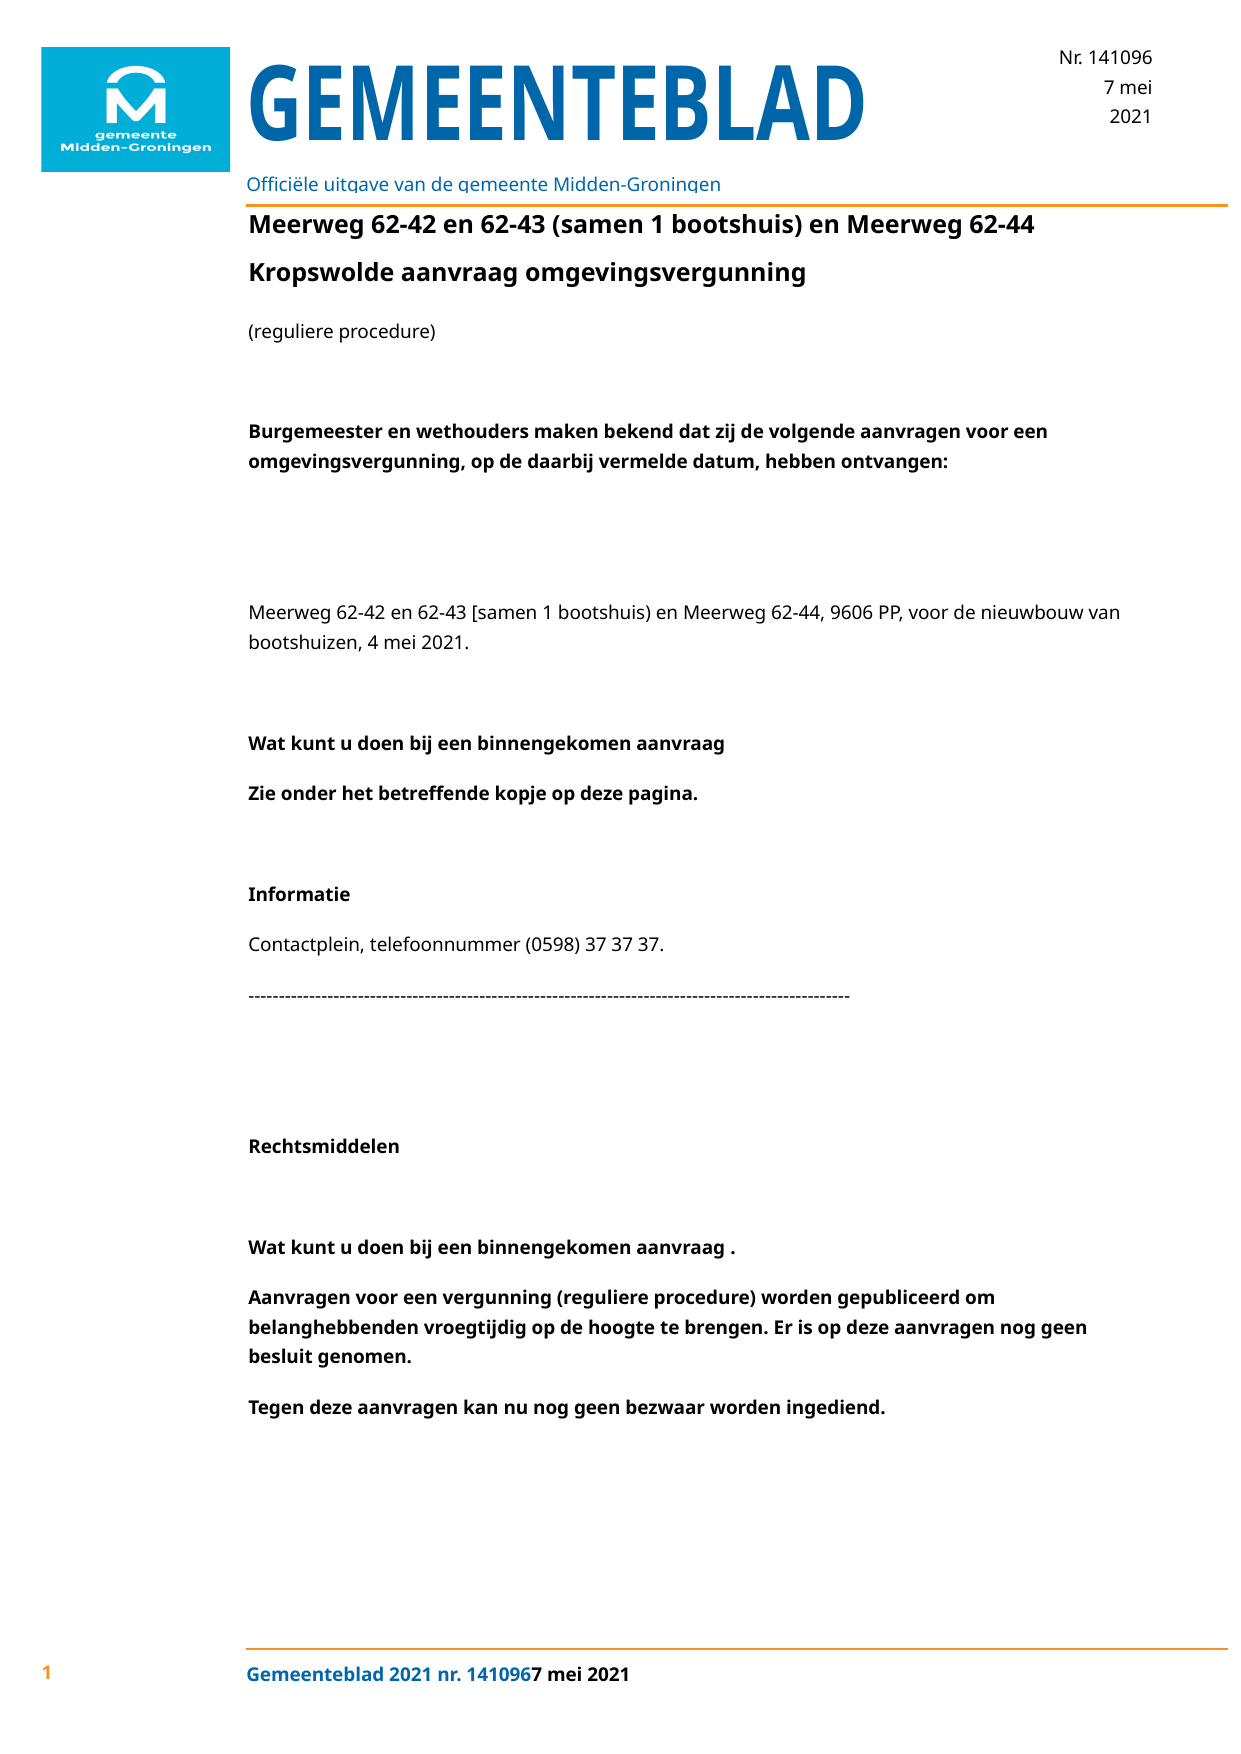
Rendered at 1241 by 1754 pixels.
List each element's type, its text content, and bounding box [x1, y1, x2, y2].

text Zie onder het betreffende kopje op deze pagina. [248, 780, 1152, 806]
text (reguliere procedure) [248, 318, 1152, 344]
text Contactplein, telefoonnummer (0598) 37 37 37. [248, 932, 1152, 957]
text Meerweg 62-42 en 62-43 (samen 1 bootshuis) en Meerweg 62-44 Kropswolde aanvraag omgevingsvergunning [248, 207, 1152, 288]
text Rechtsmiddelen [248, 1133, 1152, 1159]
text Informatie [248, 881, 1152, 907]
text Tegen deze aanvragen kan nu nog geen bezwaar worden ingediend. [248, 1394, 1152, 1420]
text Wat kunt u doen bij een binnengekomen aanvraag . [248, 1234, 1152, 1260]
text Meerweg 62-42 en 62-43 [samen 1 bootshuis) en Meerweg 62-44, 9606 PP, voor de nieuwbouw van bootshuizen, 4 mei 2021. [248, 599, 1152, 655]
text --------------------------------------------------------------------------------------------------- [248, 982, 1152, 1008]
text Wat kunt u doen bij een binnengekomen aanvraag [248, 730, 1152, 756]
text Burgemeester en wethouders maken bekend dat zij de volgende aanvragen voor een omgevingsvergunning, op de daarbij vermelde datum, hebben ontvangen: [248, 419, 1152, 474]
picture [108, 66, 164, 82]
text Aanvragen voor een vergunning (reguliere procedure) worden gepubliceerd om belanghebbenden vroegtijdig op de hoogte te brengen. Er is op deze aanvragen nog geen besluit genomen. [248, 1284, 1152, 1369]
picture [107, 89, 165, 122]
picture [184, 146, 190, 153]
